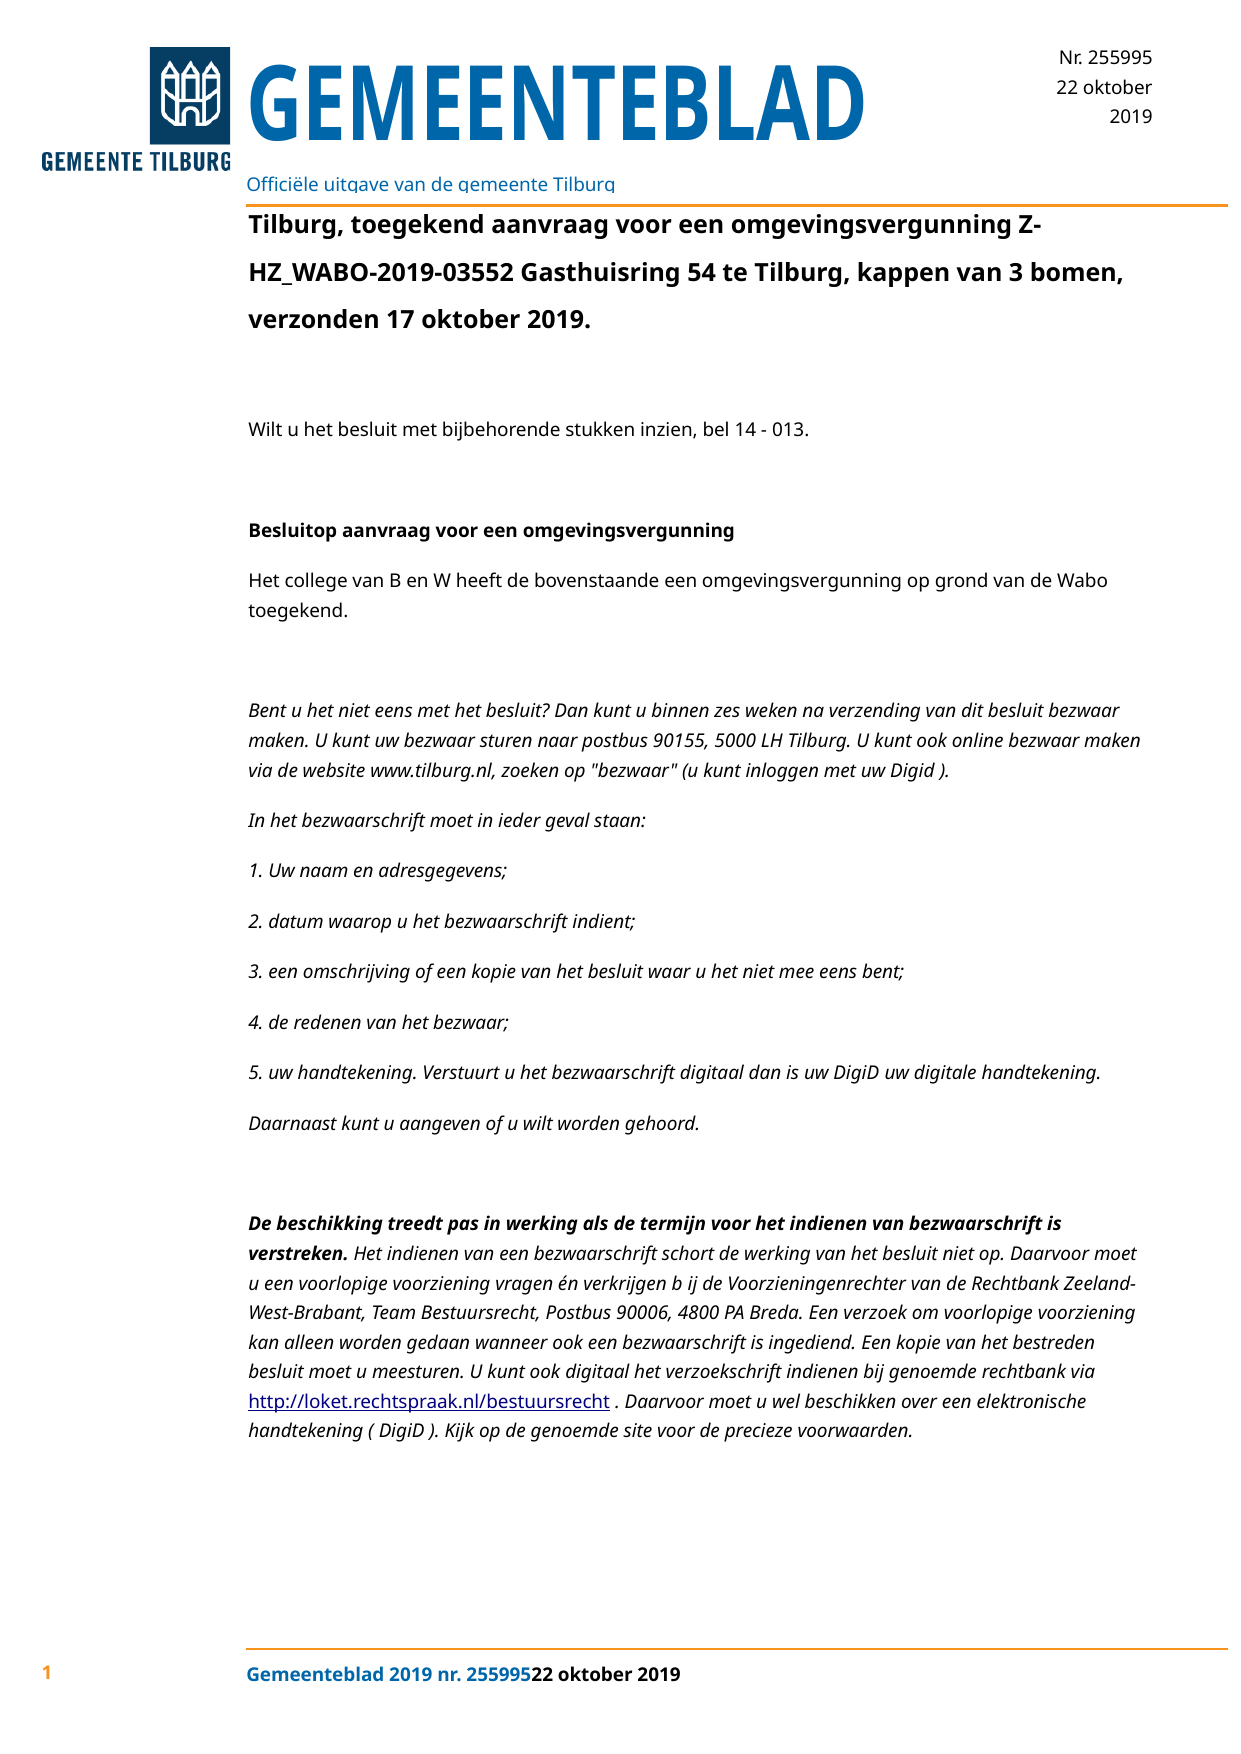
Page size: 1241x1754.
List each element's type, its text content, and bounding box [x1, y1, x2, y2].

text 2. datum waarop u het bezwaarschrift indient; [248, 908, 1152, 934]
text De beschikking treedt pas in werking als de termijn voor het indienen van bezwaarschrift is verstreken. Het indienen van een bezwaarschrift schort de werking van het besluit niet op. Daarvoor moet u een voorlopige voorziening vragen én verkrijgen b ij de Voorzieningenrechter van de Rechtbank Zeeland-West-Brabant, Team Bestuursrecht, Postbus 90006, 4800 PA Breda. Een verzoek om voorlopige voorziening kan alleen worden gedaan wanneer ook een bezwaarschrift is ingediend. Een kopie van het bestreden besluit moet u meesturen. U kunt ook digitaal het verzoekschrift indienen bij genoemde rechtbank via http://loket.rechtspraak.nl/bestuursrecht . Daarvoor moet u wel beschikken over een elektronische handtekening ( DigiD ). Kijk op de genoemde site voor de precieze voorwaarden. [248, 1211, 1152, 1443]
picture [41, 47, 231, 172]
text In het bezwaarschrift moet in ieder geval staan: [248, 807, 1152, 833]
text Bent u het niet eens met het besluit? Dan kunt u binnen zes weken na verzending van dit besluit bezwaar maken. U kunt uw bezwaar sturen naar postbus 90155, 5000 LH Tilburg. U kunt ook online bezwaar maken via de website www.tilburg.nl, zoeken op "bezwaar" (u kunt inloggen met uw Digid ). [248, 698, 1152, 782]
text Daarnaast kunt u aangeven of u wilt worden gehoord. [248, 1110, 1152, 1135]
text Wilt u het besluit met bijbehorende stukken inzien, bel 14 - 013. [248, 416, 1152, 442]
text Besluitop aanvraag voor een omgevingsvergunning [248, 517, 1152, 542]
text Tilburg, toegekend aanvraag voor een omgevingsvergunning Z-HZ_WABO-2019-03552 Gasthuisring 54 te Tilburg, kappen van 3 bomen, verzonden 17 oktober 2019. [248, 207, 1152, 336]
text 4. de redenen van het bezwaar; [248, 1009, 1152, 1034]
text Het college van B en W heeft de bovenstaande een omgevingsvergunning op grond van de Wabo toegekend. [248, 567, 1152, 622]
text 5. uw handtekening. Verstuurt u het bezwaarschrift digitaal dan is uw DigiD uw digitale handtekening. [248, 1059, 1152, 1085]
text 3. een omschrijving of een kopie van het besluit waar u het niet mee eens bent; [248, 958, 1152, 984]
text 1. Uw naam en adresgegevens; [248, 858, 1152, 883]
